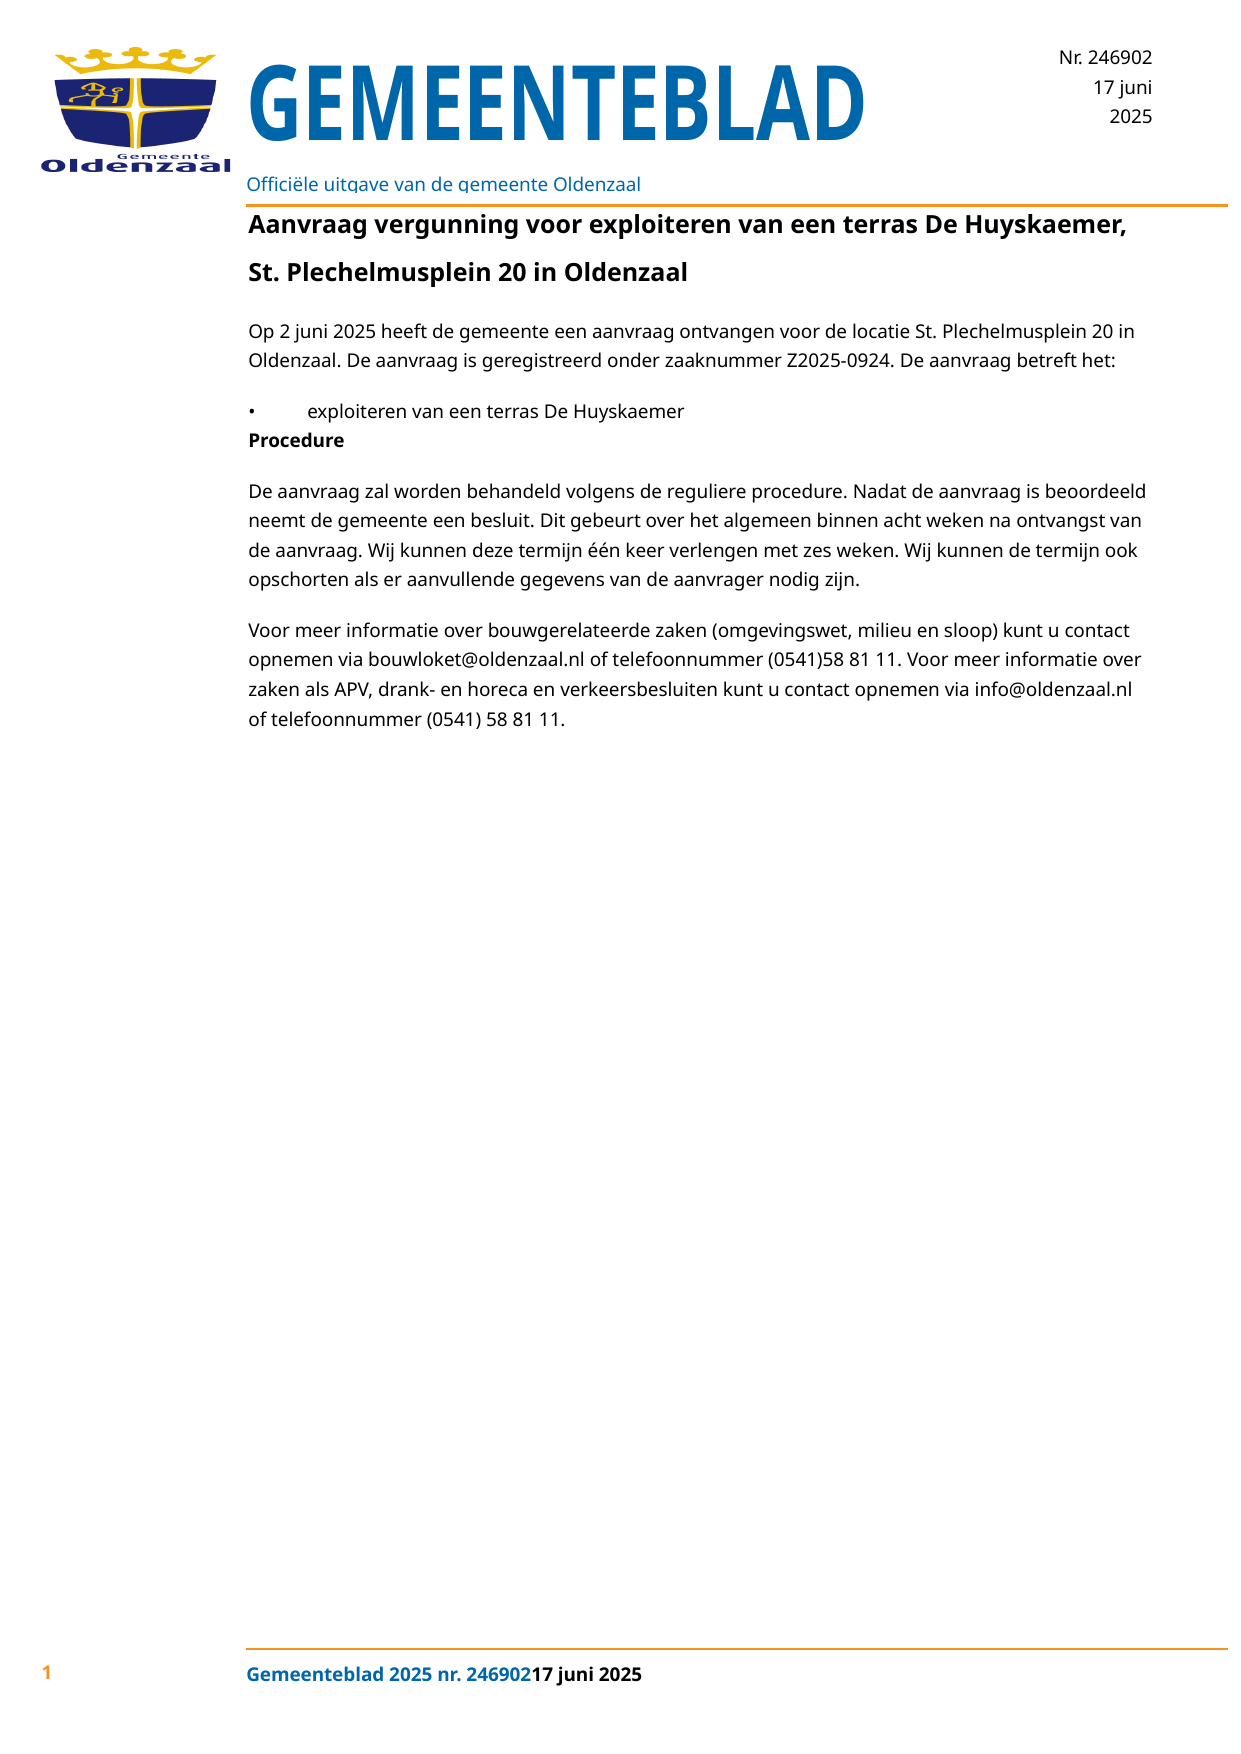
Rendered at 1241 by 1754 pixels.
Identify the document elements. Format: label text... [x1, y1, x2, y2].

text Aanvraag vergunning voor exploiteren van een terras De Huyskaemer, St. Plechelmusplein 20 in Oldenzaal [248, 207, 1152, 288]
picture [41, 47, 231, 172]
text Procedure [248, 427, 1152, 453]
list exploiteren van een terras De Huyskaemer [248, 398, 1152, 424]
text De aanvraag zal worden behandeld volgens de reguliere procedure. Nadat de aanvraag is beoordeeld neemt de gemeente een besluit. Dit gebeurt over het algemeen binnen acht weken na ontvangst van de aanvraag. Wij kunnen deze termijn één keer verlengen met zes weken. Wij kunnen de termijn ook opschorten als er aanvullende gegevens van de aanvrager nodig zijn. [248, 478, 1152, 592]
text Voor meer informatie over bouwgerelateerde zaken (omgevingswet, milieu en sloop) kunt u contact opnemen via bouwloket@oldenzaal.nl of telefoonnummer (0541)58 81 11. Voor meer informatie over zaken als APV, drank- en horeca en verkeersbesluiten kunt u contact opnemen via info@oldenzaal.nl of telefoonnummer (0541) 58 81 11. [248, 617, 1152, 732]
text Op 2 juni 2025 heeft de gemeente een aanvraag ontvangen voor de locatie St. Plechelmusplein 20 in Oldenzaal. De aanvraag is geregistreerd onder zaaknummer Z2025-0924. De aanvraag betreft het: [248, 318, 1152, 373]
